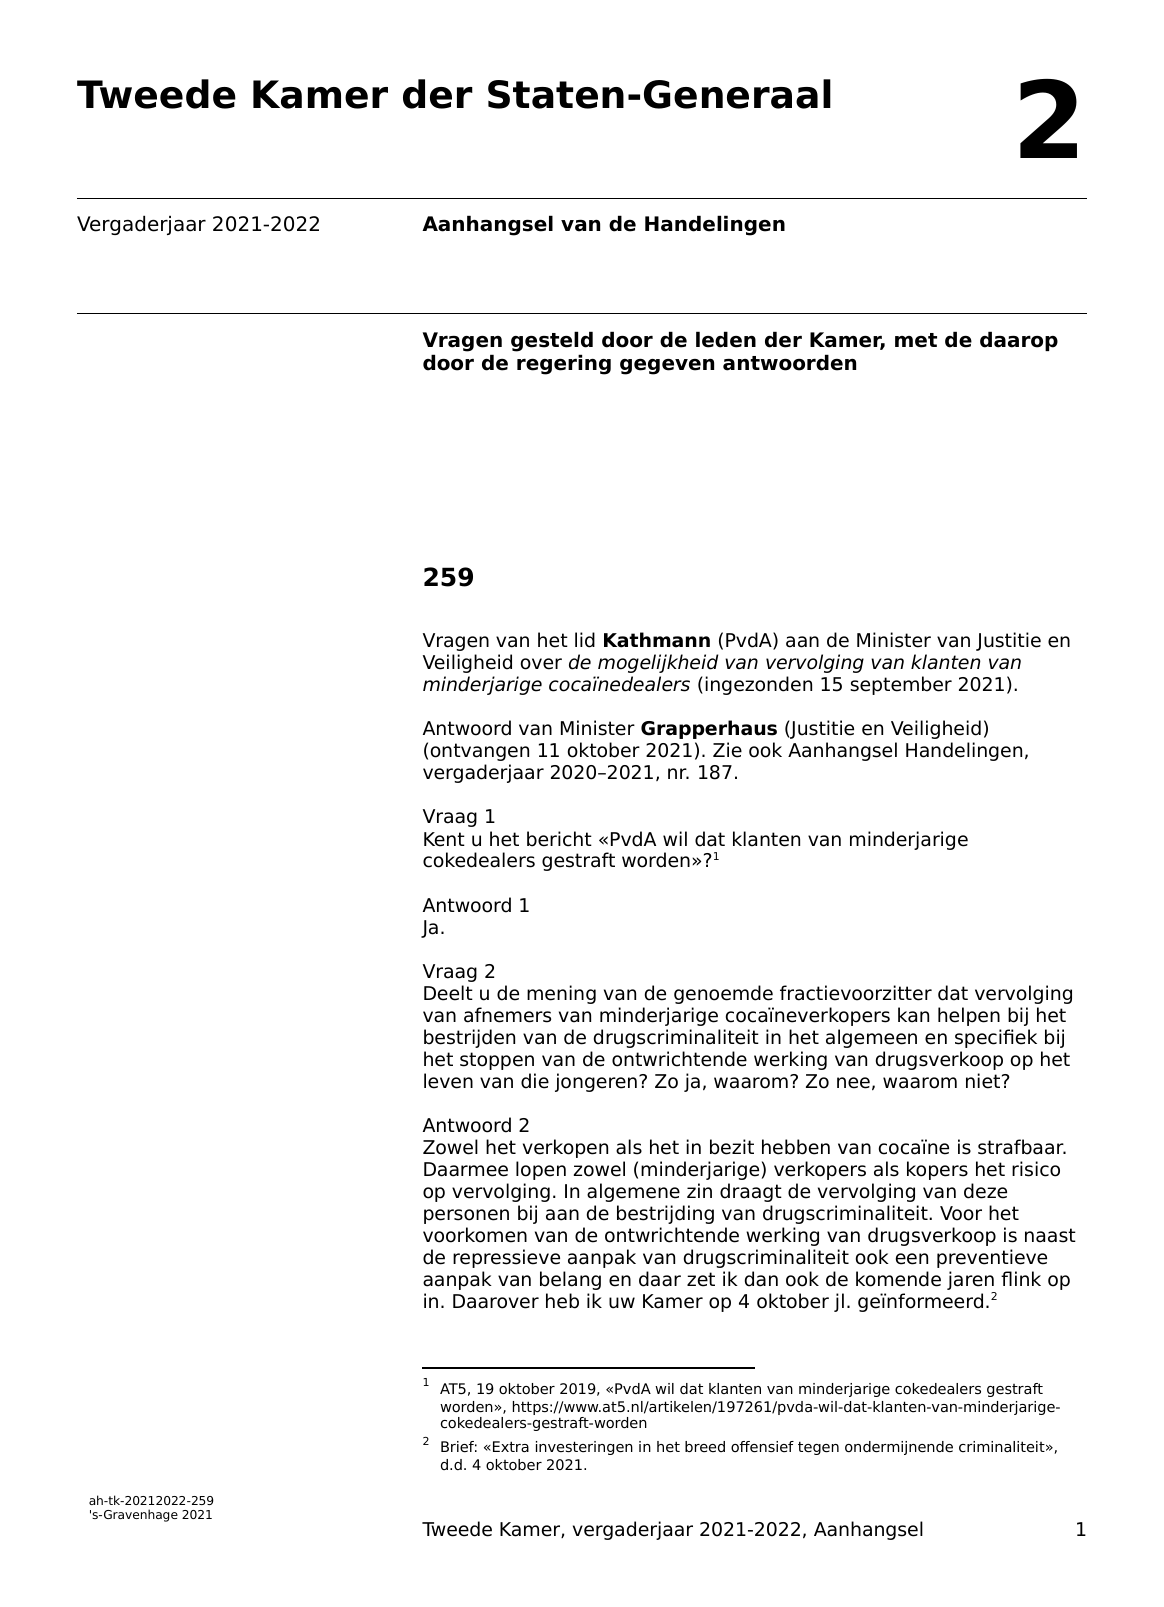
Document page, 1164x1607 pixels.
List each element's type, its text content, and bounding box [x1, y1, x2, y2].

text AT5, 19 oktober 2019, «PvdA wil dat klanten van minderjarige cokedealers gestraft worden», https://www.at5.nl/artikelen/197261/pvda-wil-dat-klanten-van-minderjarige-cokedealers-gestraft-worden [422, 1377, 1087, 1432]
table_cell Aanhangsel van de Handelingen [422, 199, 1087, 313]
text 259 [422, 563, 1087, 592]
text 's-Gravenhage 2021 [88, 1508, 323, 1522]
text ah-tk-20212022-259 [88, 1494, 323, 1508]
text Antwoord van Minister Grapperhaus (Justitie en Veiligheid) (ontvangen 11 oktober 2021). Zie ook Aanhangsel Handelingen, vergaderjaar 2020–2021, nr. 187. [422, 718, 1087, 784]
text Vraag 1 [422, 806, 1087, 828]
table_header Tweede Kamer der Staten-Generaal [77, 59, 886, 198]
text Vraag 2 [422, 961, 1087, 983]
text Vragen van het lid Kathmann (PvdA) aan de Minister van Justitie en Veiligheid over de mogelijkheid van vervolging van klanten van minderjarige cocaïnedealers (ingezonden 15 september 2021). [422, 630, 1087, 696]
table_cell Vergaderjaar 2021-2022 [77, 199, 422, 313]
text Brief: «Extra investeringen in het breed offensief tegen ondermijnende criminaliteit», d.d. 4 oktober 2021. [422, 1435, 1087, 1474]
text Antwoord 1 [422, 894, 1087, 917]
table_header 2 [886, 59, 1087, 198]
text Antwoord 2 [422, 1115, 1087, 1137]
table_cell [77, 314, 422, 375]
text Zowel het verkopen als het in bezit hebben van cocaïne is strafbaar. Daarmee lopen zowel (minderjarige) verkopers als kopers het risico op vervolging. In algemene zin draagt de vervolging van deze personen bij aan de bestrijding van drugscriminaliteit. Voor het voorkomen van de ontwrichtende werking van drugsverkoop is naast de repressieve aanpak van drugscriminaliteit ook een preventieve aanpak van belang en daar zet ik dan ook de komende jaren flink op in. Daarover heb ik uw Kamer op 4 oktober jl. geïnformeerd. [422, 1137, 1087, 1313]
text Ja. [422, 917, 1087, 938]
table_cell Vragen gesteld door de leden der Kamer, met de daarop door de regering gegeven antwoorden [422, 314, 1087, 375]
text Deelt u de mening van de genoemde fractievoorzitter dat vervolging van afnemers van minderjarige cocaïneverkopers kan helpen bij het bestrijden van de drugscriminaliteit in het algemeen en specifiek bij het stoppen van de ontwrichtende werking van drugsverkoop op het leven van die jongeren? Zo ja, waarom? Zo nee, waarom niet? [422, 983, 1087, 1093]
text Kent u het bericht «PvdA wil dat klanten van minderjarige cokedealers gestraft worden»? [422, 828, 1087, 872]
